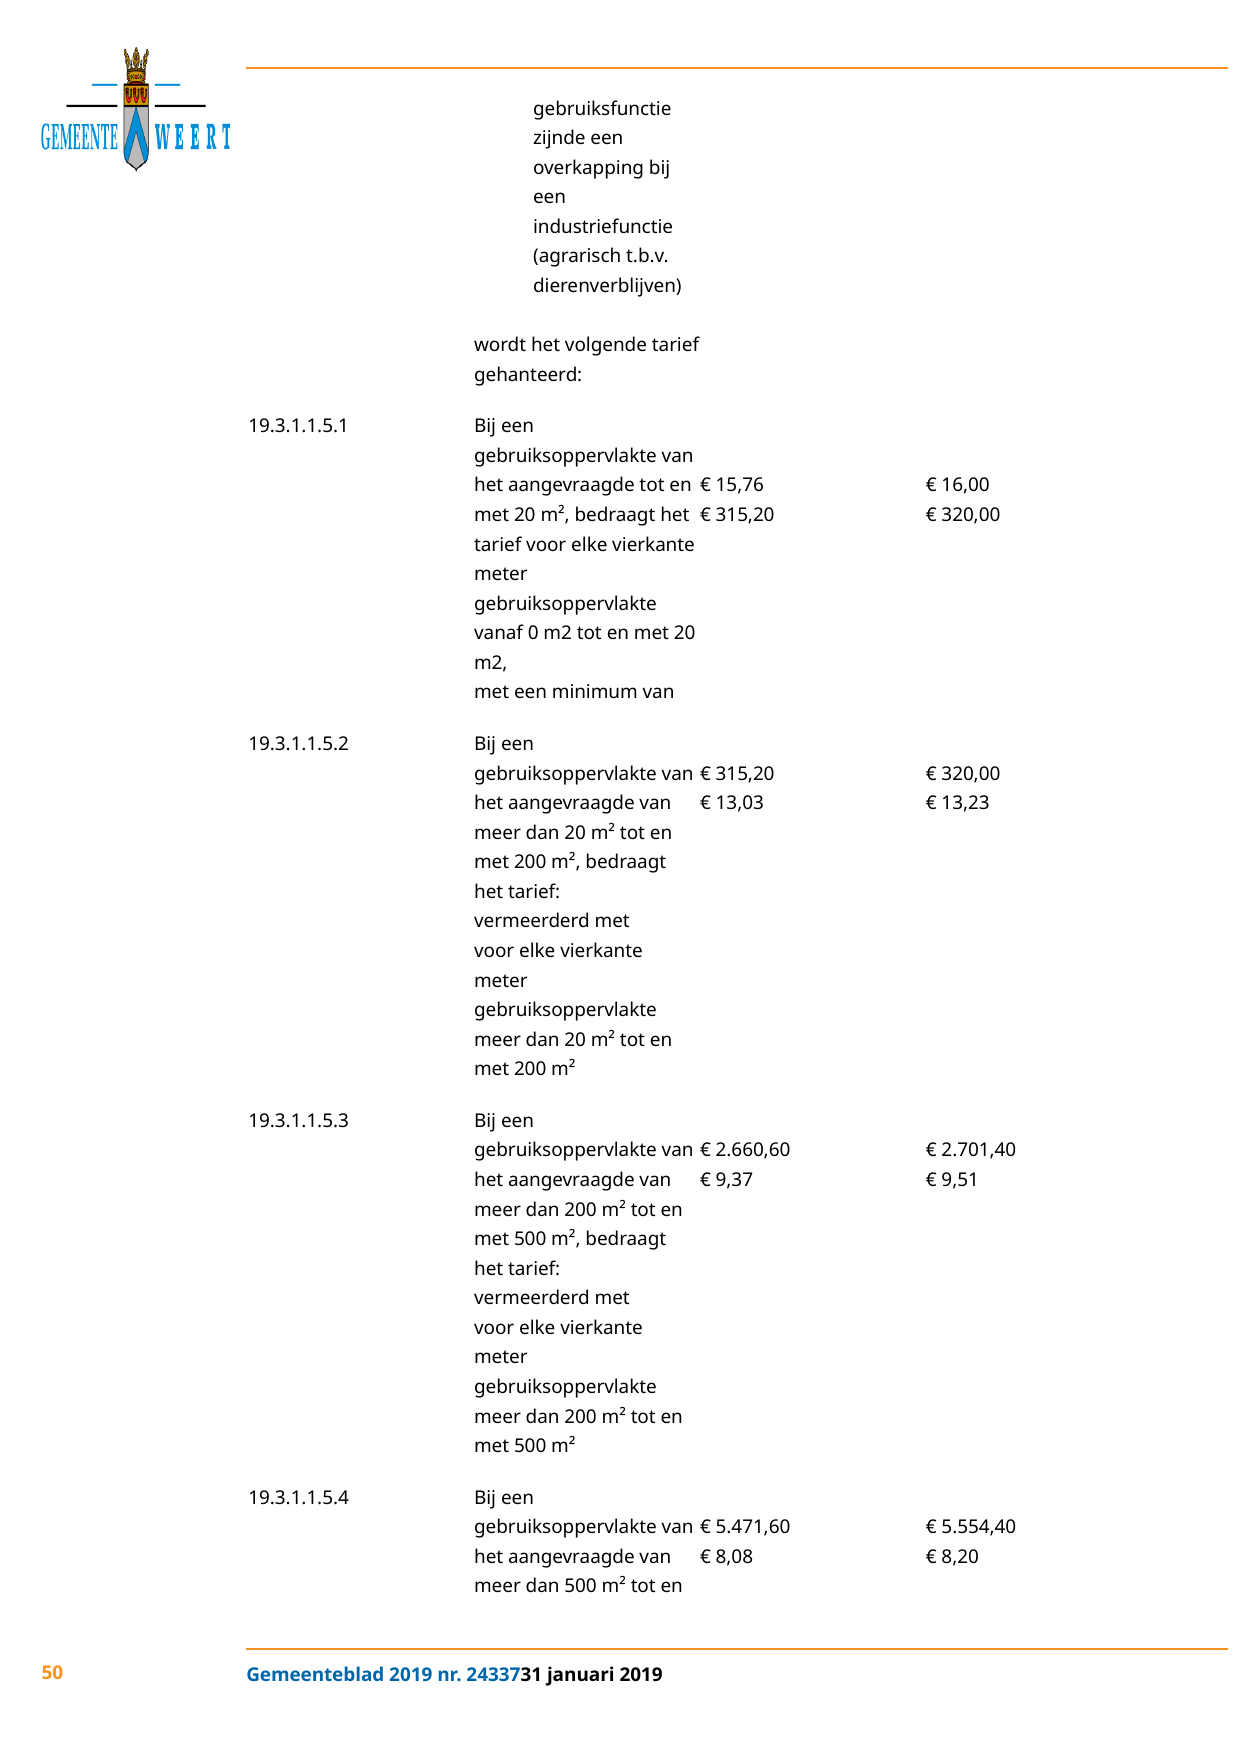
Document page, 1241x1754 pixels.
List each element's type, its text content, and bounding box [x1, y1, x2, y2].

table_cell € 2.660,60 € 9,37 [700, 1107, 926, 1458]
table_cell € 5.471,60 € 8,08 [700, 1484, 926, 1598]
table_cell 19.3.1.1.5.1 [248, 413, 474, 704]
table_cell [700, 387, 926, 412]
table_cell [926, 1081, 1152, 1107]
table_cell [474, 1081, 700, 1107]
table_cell 19.3.1.1.5.4 [248, 1484, 474, 1598]
table_cell Bij een gebruiksoppervlakte van het aangevraagde van meer dan 20 m² tot en met 200 m², bedraagt het tarief: vermeerderd met voor elke vierkante meter gebruiksoppervlakte meer dan 20 m² tot en met 200 m² [474, 730, 700, 1081]
table_cell 19.3.1.1.5.2 [248, 730, 474, 1081]
table_cell [926, 705, 1152, 730]
table_cell Bij een gebruiksoppervlakte van het aangevraagde van meer dan 200 m² tot en met 500 m², bedraagt het tarief: vermeerderd met voor elke vierkante meter gebruiksoppervlakte meer dan 200 m² tot en met 500 m² [474, 1107, 700, 1458]
table_cell [926, 95, 1152, 387]
table_cell [474, 387, 700, 412]
table_cell [474, 705, 700, 730]
table_cell [700, 1458, 926, 1484]
table_cell € 2.701,40 € 9,51 [926, 1107, 1152, 1458]
table_cell € 5.554,40 € 8,20 [926, 1484, 1152, 1598]
table_cell € 16,00 € 320,00 [926, 413, 1152, 704]
table_cell [248, 1081, 474, 1107]
table_cell € 315,20 € 13,03 [700, 730, 926, 1081]
table_cell [700, 705, 926, 730]
table_cell Bij een gebruiksoppervlakte van het aangevraagde tot en met 20 m², bedraagt het tarief voor elke vierkante meter gebruiksoppervlakte vanaf 0 m2 tot en met 20 m2, met een minimum van [474, 413, 700, 704]
table_cell [926, 387, 1152, 412]
table_cell [248, 1458, 474, 1484]
table_cell [248, 95, 474, 387]
table_cell [248, 387, 474, 412]
table_cell [926, 1458, 1152, 1484]
table_cell Bij een gebruiksoppervlakte van het aangevraagde van meer dan 500 m² tot en [474, 1484, 700, 1598]
table_cell [700, 1081, 926, 1107]
table_cell [248, 705, 474, 730]
table_cell 19.3.1.1.5.3 [248, 1107, 474, 1458]
table_cell gebruiksfunctie zijnde een overkapping bij een industriefunctie (agrarisch t.b.v. dierenverblijven) wordt het volgende tarief gehanteerd: [474, 95, 700, 387]
picture [41, 47, 231, 172]
table_cell [700, 95, 926, 387]
table_cell € 320,00 € 13,23 [926, 730, 1152, 1081]
table_cell [474, 1458, 700, 1484]
table_cell € 15,76 € 315,20 [700, 413, 926, 704]
